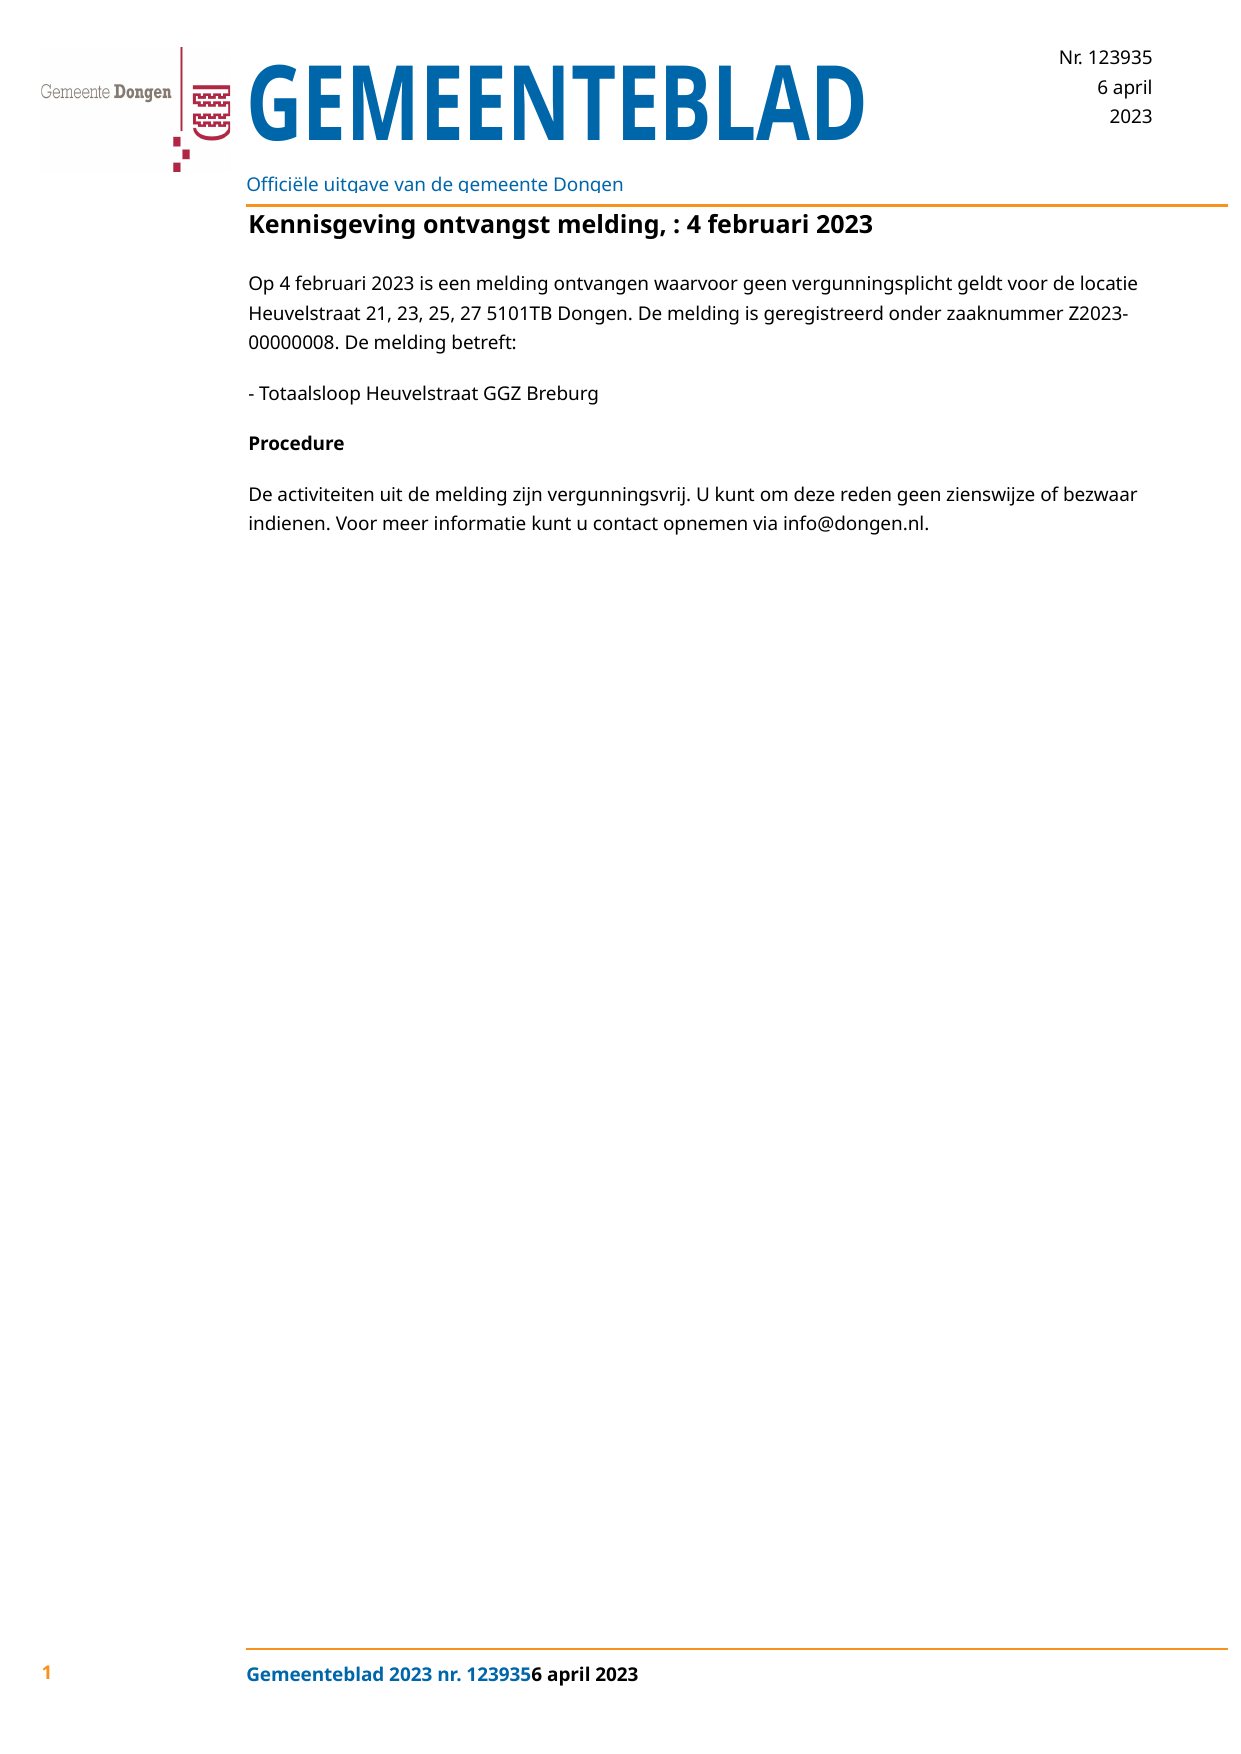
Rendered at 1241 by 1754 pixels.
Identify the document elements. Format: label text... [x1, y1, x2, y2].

text - Totaalsloop Heuvelstraat GGZ Breburg [248, 380, 1152, 406]
text Op 4 februari 2023 is een melding ontvangen waarvoor geen vergunningsplicht geldt voor de locatie Heuvelstraat 21, 23, 25, 27 5101TB Dongen. De melding is geregistreerd onder zaaknummer Z2023-00000008. De melding betreft: [248, 270, 1152, 355]
picture [41, 47, 231, 172]
text Procedure [248, 430, 1152, 456]
text De activiteiten uit de melding zijn vergunningsvrij. U kunt om deze reden geen zienswijze of bezwaar indienen. Voor meer informatie kunt u contact opnemen via info@dongen.nl. [248, 481, 1152, 536]
text Kennisgeving ontvangst melding, : 4 februari 2023 [248, 207, 1152, 241]
